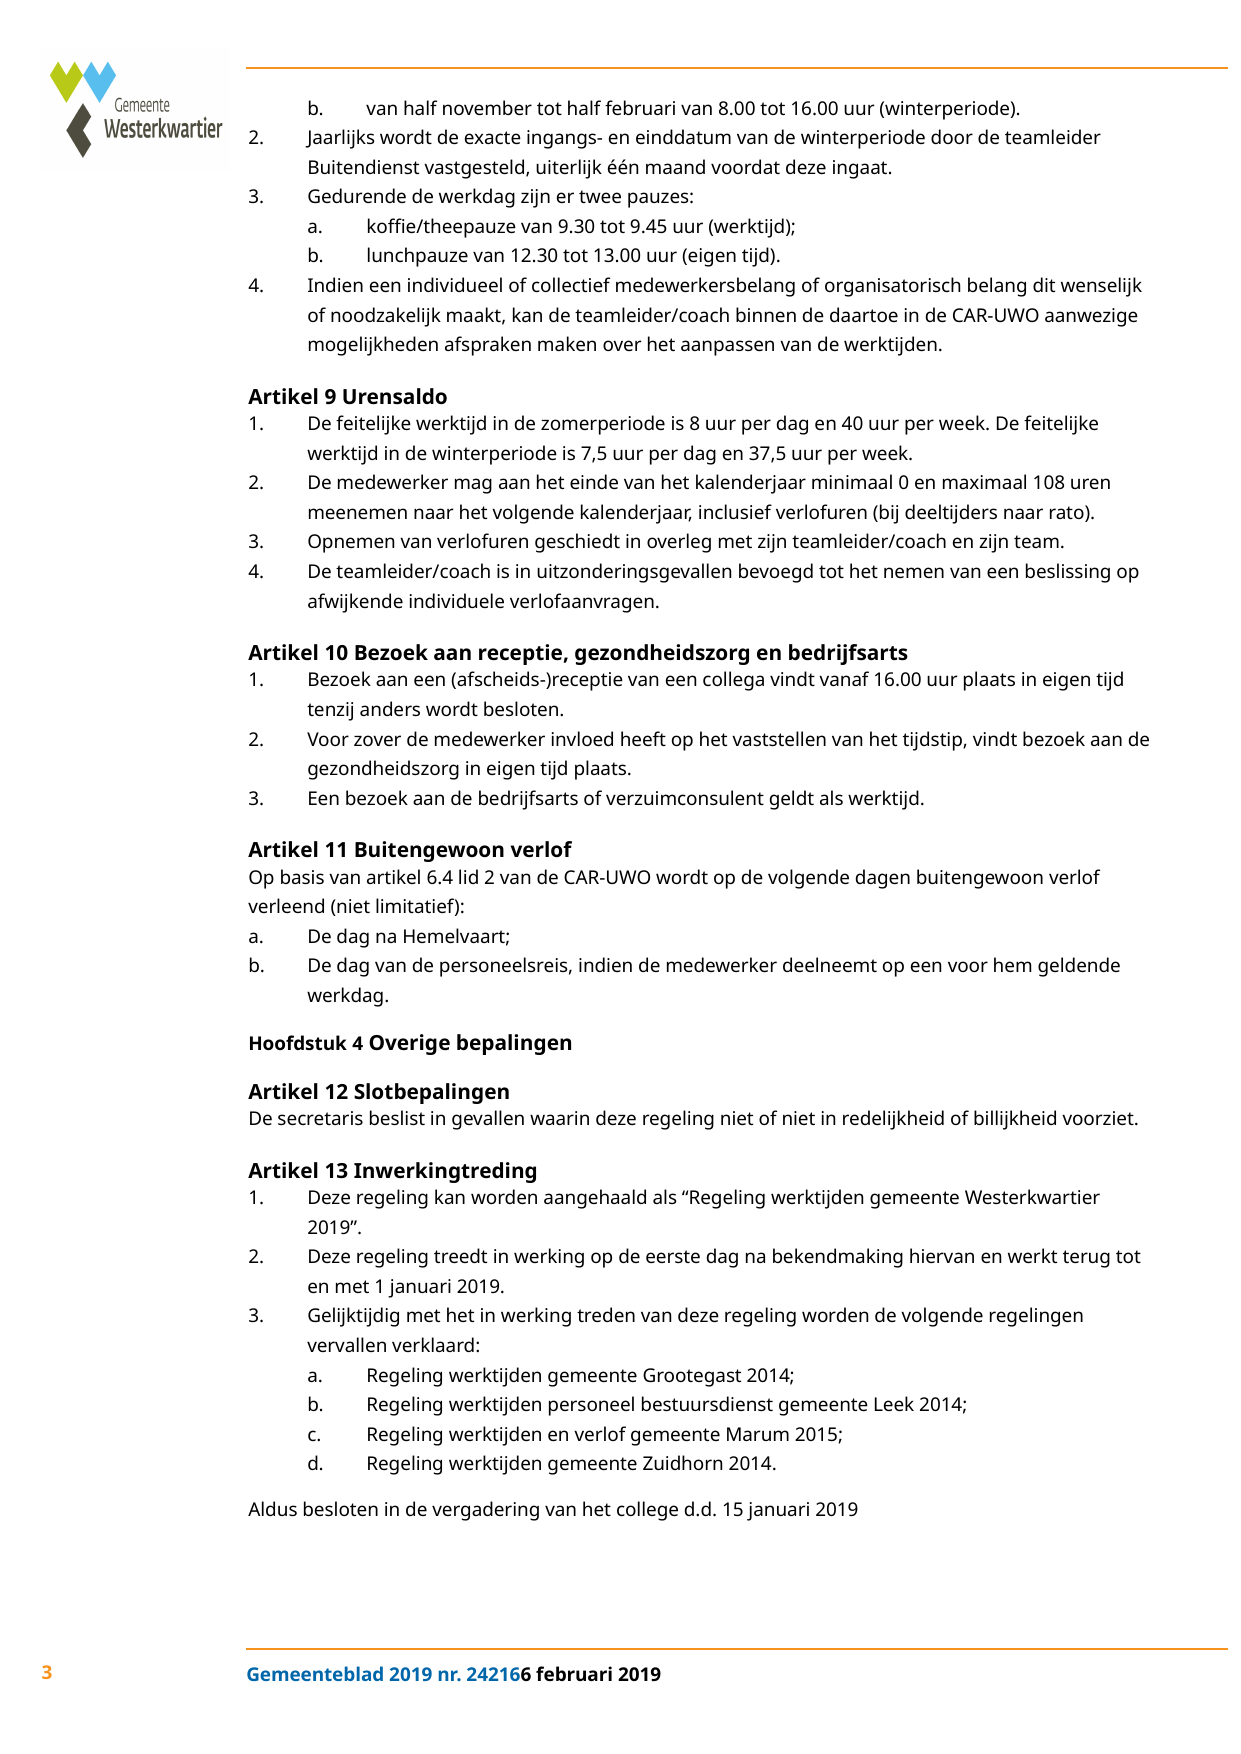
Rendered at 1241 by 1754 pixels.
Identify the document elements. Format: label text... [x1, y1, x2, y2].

list van half november tot half februari van 8.00 tot 16.00 uur (winterperiode). [307, 95, 1152, 121]
list De medewerker mag aan het einde van het kalenderjaar minimaal 0 en maximaal 108 uren meenemen naar het volgende kalenderjaar, inclusief verlofuren (bij deeltijders naar rato). [248, 469, 1152, 525]
list Een bezoek aan de bedrijfsarts of verzuimconsulent geldt als werktijd. [248, 785, 1152, 811]
list lunchpauze van 12.30 tot 13.00 uur (eigen tijd). [307, 243, 1152, 268]
list Voor zover de medewerker invloed heeft op het vaststellen van het tijdstip, vindt bezoek aan de gezondheidszorg in eigen tijd plaats. [248, 726, 1152, 781]
list Regeling werktijden gemeente Grootegast 2014; [307, 1362, 1152, 1388]
list Indien een individueel of collectief medewerkersbelang of organisatorisch belang dit wenselijk of noodzakelijk maakt, kan de teamleider/coach binnen de daartoe in de CAR-UWO aanwezige mogelijkheden afspraken maken over het aanpassen van de werktijden. [248, 272, 1152, 357]
list De dag van de personeelsreis, indien de medewerker deelneemt op een voor hem geldende werkdag. [248, 953, 1152, 1008]
list Gelijktijdig met het in werking treden van deze regeling worden de volgende regelingen vervallen verklaard: [248, 1303, 1152, 1358]
text Artikel 12 Slotbepalingen [248, 1077, 1152, 1106]
text Artikel 9 Urensaldo [248, 382, 1152, 410]
text Artikel 11 Buitengewoon verlof [248, 835, 1152, 864]
list Regeling werktijden personeel bestuursdienst gemeente Leek 2014; [307, 1391, 1152, 1417]
list Regeling werktijden en verlof gemeente Marum 2015; [307, 1421, 1152, 1447]
list De teamleider/coach is in uitzonderingsgevallen bevoegd tot het nemen van een beslissing op afwijkende individuele verlofaanvragen. [248, 558, 1152, 613]
list Jaarlijks wordt de exacte ingangs- en einddatum van de winterperiode door de teamleider Buitendienst vastgesteld, uiterlijk één maand voordat deze ingaat. [248, 124, 1152, 180]
text Op basis van artikel 6.4 lid 2 van de CAR-UWO wordt op de volgende dagen buitengewoon verlof verleend (niet limitatief): [248, 864, 1152, 919]
list Bezoek aan een (afscheids-)receptie van een collega vindt vanaf 16.00 uur plaats in eigen tijd tenzij anders wordt besloten. [248, 667, 1152, 722]
text Artikel 10 Bezoek aan receptie, gezondheidszorg en bedrijfsarts [248, 638, 1152, 667]
list Gedurende de werkdag zijn er twee pauzes: [248, 183, 1152, 209]
list Deze regeling treedt in werking op de eerste dag na bekendmaking hiervan en werkt terug tot en met 1 januari 2019. [248, 1243, 1152, 1299]
text De secretaris beslist in gevallen waarin deze regeling niet of niet in redelijkheid of billijkheid voorziet. [248, 1106, 1152, 1131]
list Regeling werktijden gemeente Zuidhorn 2014. [307, 1451, 1152, 1476]
list De feitelijke werktijd in de zomerperiode is 8 uur per dag en 40 uur per week. De feitelijke werktijd in de winterperiode is 7,5 uur per dag en 37,5 uur per week. [248, 410, 1152, 466]
list Deze regeling kan worden aangehaald als “Regeling werktijden gemeente Westerkwartier 2019”. [248, 1184, 1152, 1240]
text Hoofdstuk 4 Overige bepalingen [248, 1028, 1152, 1056]
text Aldus besloten in de vergadering van het college d.d. 15 januari 2019 [248, 1496, 1152, 1522]
list De dag na Hemelvaart; [248, 923, 1152, 949]
list koffie/theepauze van 9.30 tot 9.45 uur (werktijd); [307, 213, 1152, 239]
text Artikel 13 Inwerkingtreding [248, 1156, 1152, 1184]
picture [41, 47, 231, 172]
list Opnemen van verlofuren geschiedt in overleg met zijn teamleider/coach en zijn team. [248, 529, 1152, 554]
